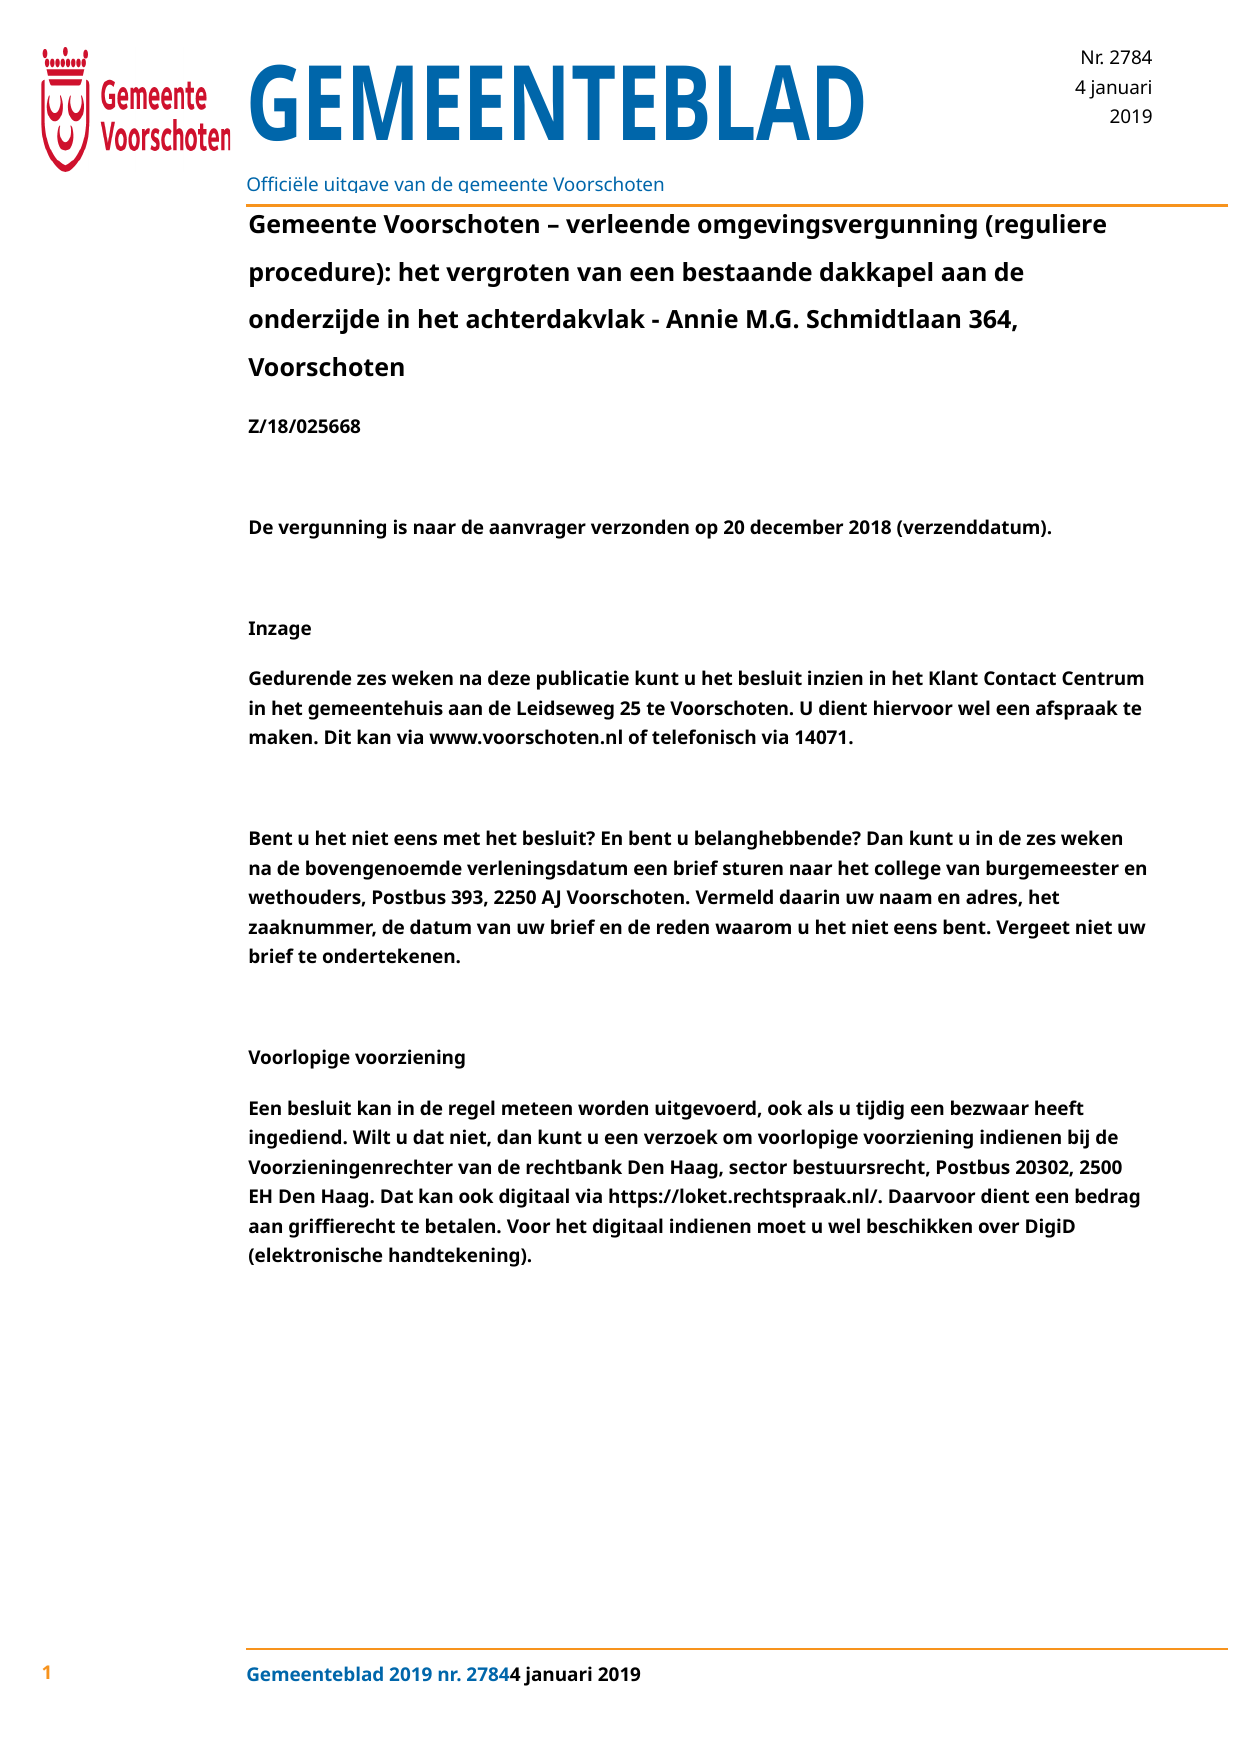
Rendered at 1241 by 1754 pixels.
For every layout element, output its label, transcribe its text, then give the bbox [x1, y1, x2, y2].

picture [41, 47, 231, 172]
text De vergunning is naar de aanvrager verzonden op 20 december 2018 (verzenddatum). [248, 514, 1152, 540]
text Gedurende zes weken na deze publicatie kunt u het besluit inzien in het Klant Contact Centrum in het gemeentehuis aan de Leidseweg 25 te Voorschoten. U dient hiervoor wel een afspraak te maken. Dit kan via www.voorschoten.nl of telefonisch via 14071. [248, 665, 1152, 750]
text Gemeente Voorschoten – verleende omgevingsvergunning (reguliere procedure): het vergroten van een bestaande dakkapel aan de onderzijde in het achterdakvlak - Annie M.G. Schmidtlaan 364, Voorschoten [248, 207, 1152, 384]
text Z/18/025668 [248, 413, 1152, 439]
text Een besluit kan in de regel meteen worden uitgevoerd, ook als u tijdig een bezwaar heeft ingediend. Wilt u dat niet, dan kunt u een verzoek om voorlopige voorziening indienen bij de Voorzieningenrechter van de rechtbank Den Haag, sector bestuursrecht, Postbus 20302, 2500 EH Den Haag. Dat kan ook digitaal via https://loket.rechtspraak.nl/. Daarvoor dient een bedrag aan griffierecht te betalen. Voor het digitaal indienen moet u wel beschikken over DigiD (elektronische handtekening). [248, 1095, 1152, 1268]
text Voorlopige voorziening [248, 1044, 1152, 1070]
text Inzage [248, 615, 1152, 641]
text Bent u het niet eens met het besluit? En bent u belanghebbende? Dan kunt u in de zes weken na de bovengenoemde verleningsdatum een brief sturen naar het college van burgemeester en wethouders, Postbus 393, 2250 AJ Voorschoten. Vermeld daarin uw naam en adres, het zaaknummer, de datum van uw brief en de reden waarom u het niet eens bent. Vergeet niet uw brief te ondertekenen. [248, 825, 1152, 969]
